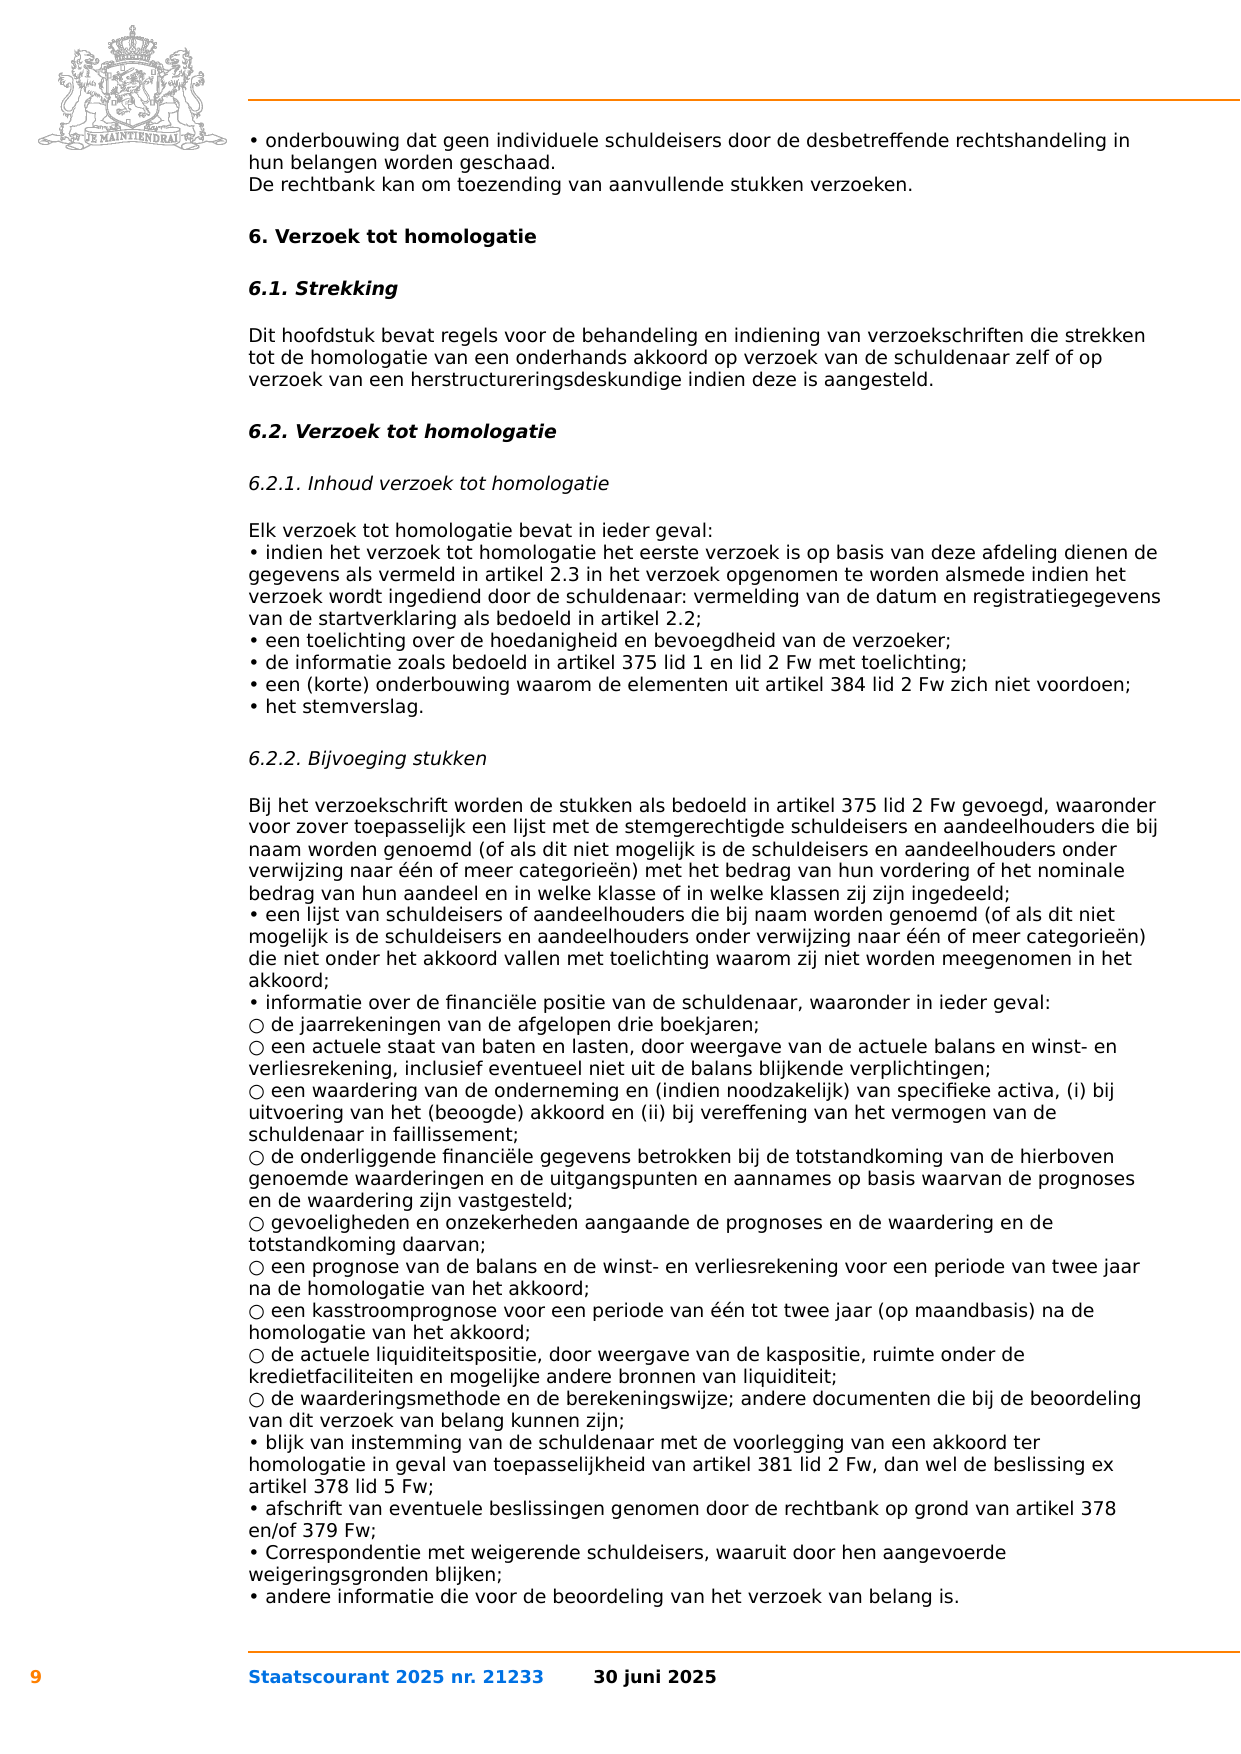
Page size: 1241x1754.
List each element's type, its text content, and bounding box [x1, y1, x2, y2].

text • het stemverslag. [248, 696, 1163, 717]
text ○ een prognose van de balans en de winst- en verliesrekening voor een periode van twee jaar na de homologatie van het akkoord; [248, 1256, 1163, 1300]
text ○ de jaarrekeningen van de afgelopen drie boekjaren; [248, 1014, 1163, 1036]
text ○ een actuele staat van baten en lasten, door weergave van de actuele balans en winst- en verliesrekening, inclusief eventueel niet uit de balans blijkende verplichtingen; [248, 1036, 1163, 1080]
text • een toelichting over de hoedanigheid en bevoegdheid van de verzoeker; [248, 629, 1163, 652]
text • blijk van instemming van de schuldenaar met de voorlegging van een akkoord ter homologatie in geval van toepasselijkheid van artikel 381 lid 2 Fw, dan wel de beslissing ex artikel 378 lid 5 Fw; [248, 1432, 1163, 1498]
text Bij het verzoekschrift worden de stukken als bedoeld in artikel 375 lid 2 Fw gevoegd, waaronder voor zover toepasselijk een lijst met de stemgerechtigde schuldeisers en aandeelhouders die bij naam worden genoemd (of als dit niet mogelijk is de schuldeisers en aandeelhouders onder verwijzing naar één of meer categorieën) met het bedrag van hun vordering of het nominale bedrag van hun aandeel en in welke klasse of in welke klassen zij zijn ingedeeld; [248, 794, 1163, 904]
text • Correspondentie met weigerende schuldeisers, waaruit door hen aangevoerde weigeringsgronden blijken; [248, 1542, 1163, 1586]
text • een (korte) onderbouwing waarom de elementen uit artikel 384 lid 2 Fw zich niet voordoen; [248, 673, 1163, 696]
text • indien het verzoek tot homologatie het eerste verzoek is op basis van deze afdeling dienen de gegevens als vermeld in artikel 2.3 in het verzoek opgenomen te worden alsmede indien het verzoek wordt ingediend door de schuldenaar: vermelding van de datum en registratiegegevens van de startverklaring als bedoeld in artikel 2.2; [248, 542, 1163, 629]
subtitle 6.2.2. Bijvoeging stukken [248, 747, 1163, 769]
text Elk verzoek tot homologatie bevat in ieder geval: [248, 520, 1163, 542]
text ○ de onderliggende financiële gegevens betrokken bij de totstandkoming van de hierboven genoemde waarderingen en de uitgangspunten en aannames op basis waarvan de prognoses en de waardering zijn vastgesteld; [248, 1146, 1163, 1212]
text Dit hoofdstuk bevat regels voor de behandeling en indiening van verzoekschriften die strekken tot de homologatie van een onderhands akkoord op verzoek van de schuldenaar zelf of op verzoek van een herstructureringsdeskundige indien deze is aangesteld. [248, 325, 1163, 391]
text • onderbouwing dat geen individuele schuldeisers door de desbetreffende rechtshandeling in hun belangen worden geschaad. [248, 130, 1163, 174]
text • afschrift van eventuele beslissingen genomen door de rechtbank op grond van artikel 378 en/of 379 Fw; [248, 1498, 1163, 1542]
subtitle 6.2. Verzoek tot homologatie [248, 421, 1163, 443]
text ○ de actuele liquiditeitspositie, door weergave van de kaspositie, ruimte onder de kredietfaciliteiten en mogelijke andere bronnen van liquiditeit; [248, 1344, 1163, 1388]
subtitle 6.1. Strekking [248, 278, 1163, 300]
text ○ gevoeligheden en onzekerheden aangaande de prognoses en de waardering en de totstandkoming daarvan; [248, 1212, 1163, 1256]
text ○ een waardering van de onderneming en (indien noodzakelijk) van specifieke activa, (i) bij uitvoering van het (beoogde) akkoord en (ii) bij vereffening van het vermogen van de schuldenaar in faillissement; [248, 1080, 1163, 1146]
picture [38, 25, 227, 150]
text • andere informatie die voor de beoordeling van het verzoek van belang is. [248, 1586, 1163, 1608]
text ○ een kasstroomprognose voor een periode van één tot twee jaar (op maandbasis) na de homologatie van het akkoord; [248, 1300, 1163, 1344]
text • de informatie zoals bedoeld in artikel 375 lid 1 en lid 2 Fw met toelichting; [248, 652, 1163, 673]
text • informatie over de financiële positie van de schuldenaar, waaronder in ieder geval: [248, 992, 1163, 1014]
subtitle 6. Verzoek tot homologatie [248, 226, 1163, 248]
text • een lijst van schuldeisers of aandeelhouders die bij naam worden genoemd (of als dit niet mogelijk is de schuldeisers en aandeelhouders onder verwijzing naar één of meer categorieën) die niet onder het akkoord vallen met toelichting waarom zij niet worden meegenomen in het akkoord; [248, 904, 1163, 992]
text De rechtbank kan om toezending van aanvullende stukken verzoeken. [248, 174, 1163, 196]
subtitle 6.2.1. Inhoud verzoek tot homologatie [248, 473, 1163, 495]
text ○ de waarderingsmethode en de berekeningswijze; andere documenten die bij de beoordeling van dit verzoek van belang kunnen zijn; [248, 1388, 1163, 1432]
